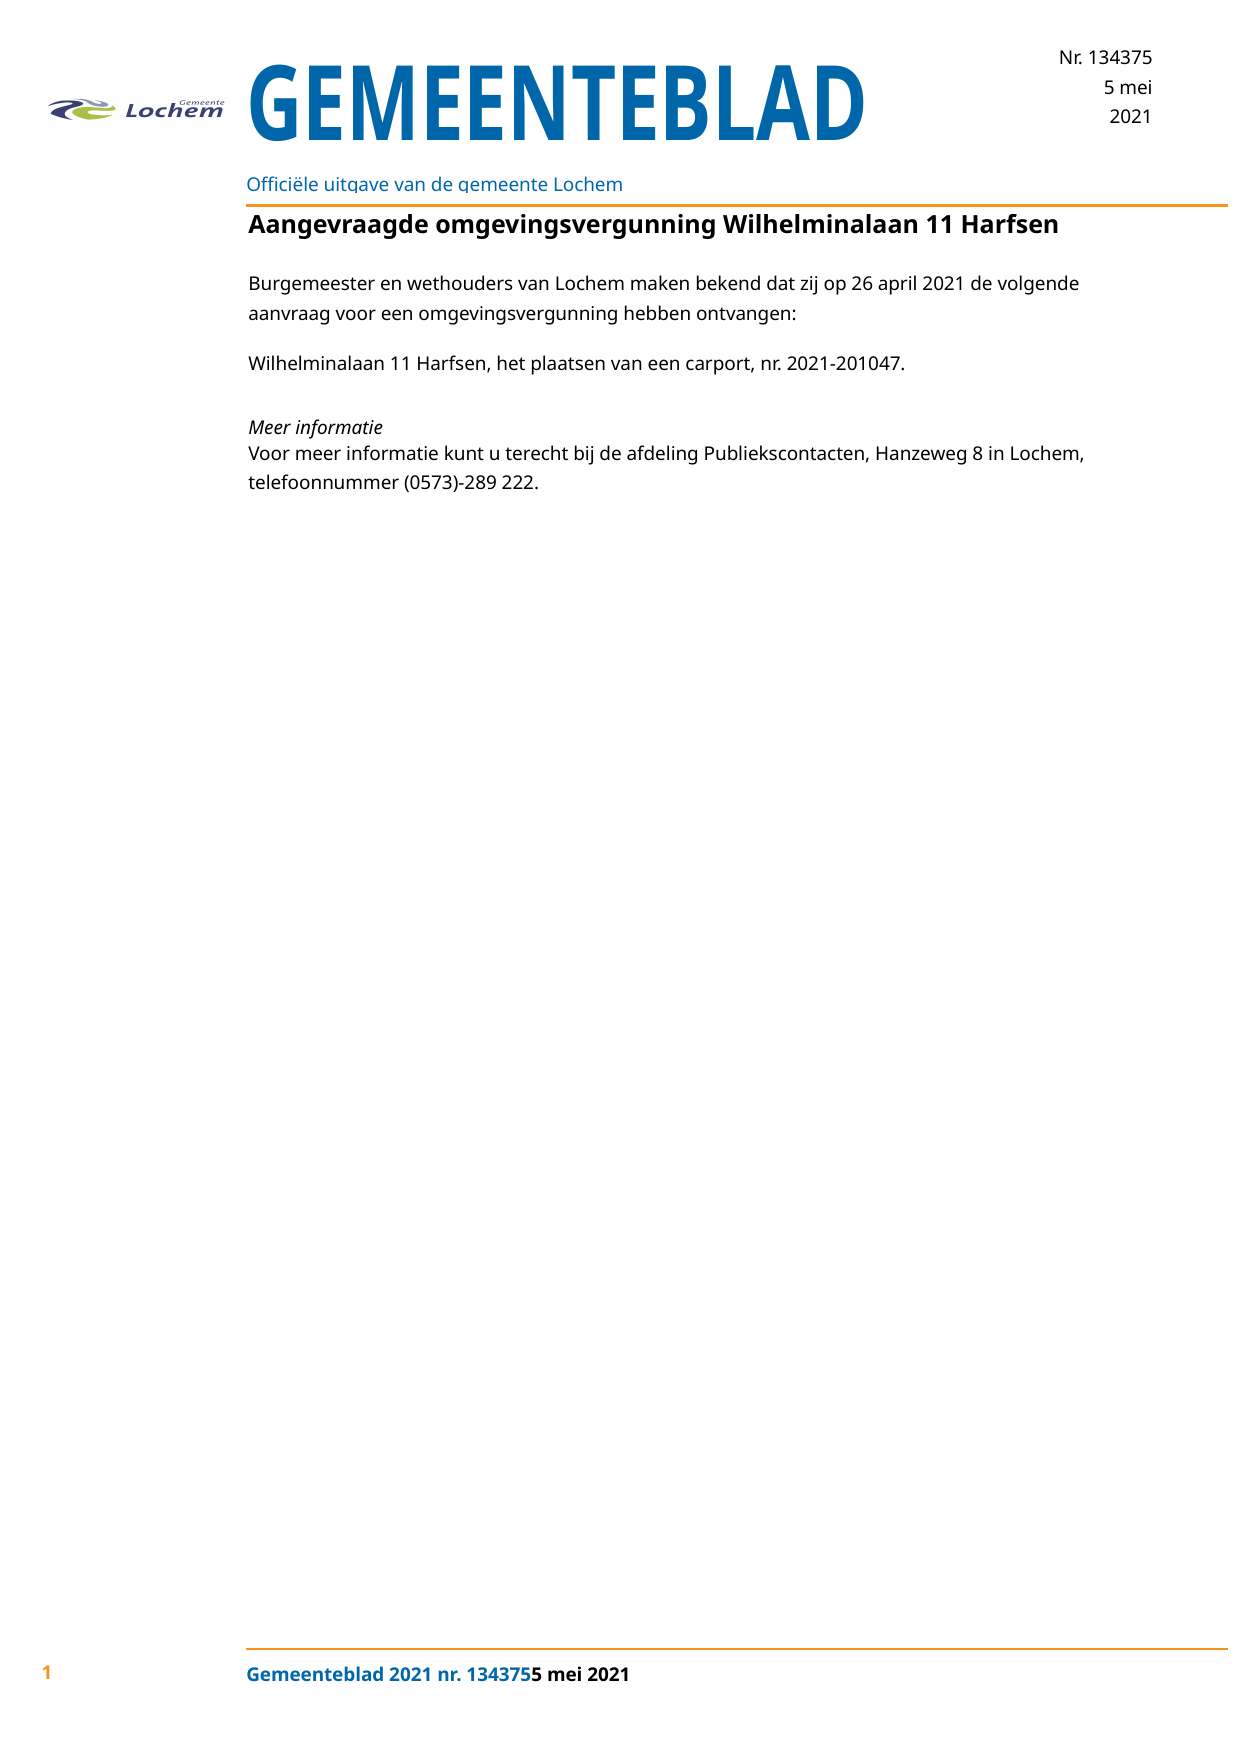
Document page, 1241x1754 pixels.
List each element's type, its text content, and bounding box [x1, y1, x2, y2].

text Voor meer informatie kunt u terecht bij de afdeling Publiekscontacten, Hanzeweg 8 in Lochem, telefoonnummer (0573)-289 222. [248, 440, 1152, 495]
text Burgemeester en wethouders van Lochem maken bekend dat zij op 26 april 2021 de volgende aanvraag voor een omgevingsvergunning hebben ontvangen: [248, 270, 1152, 326]
text Wilhelminalaan 11 Harfsen, het plaatsen van een carport, nr. 2021-201047. [248, 350, 1152, 376]
text Meer informatie [248, 414, 1152, 440]
picture [41, 47, 231, 172]
text Aangevraagde omgevingsvergunning Wilhelminalaan 11 Harfsen [248, 207, 1152, 241]
